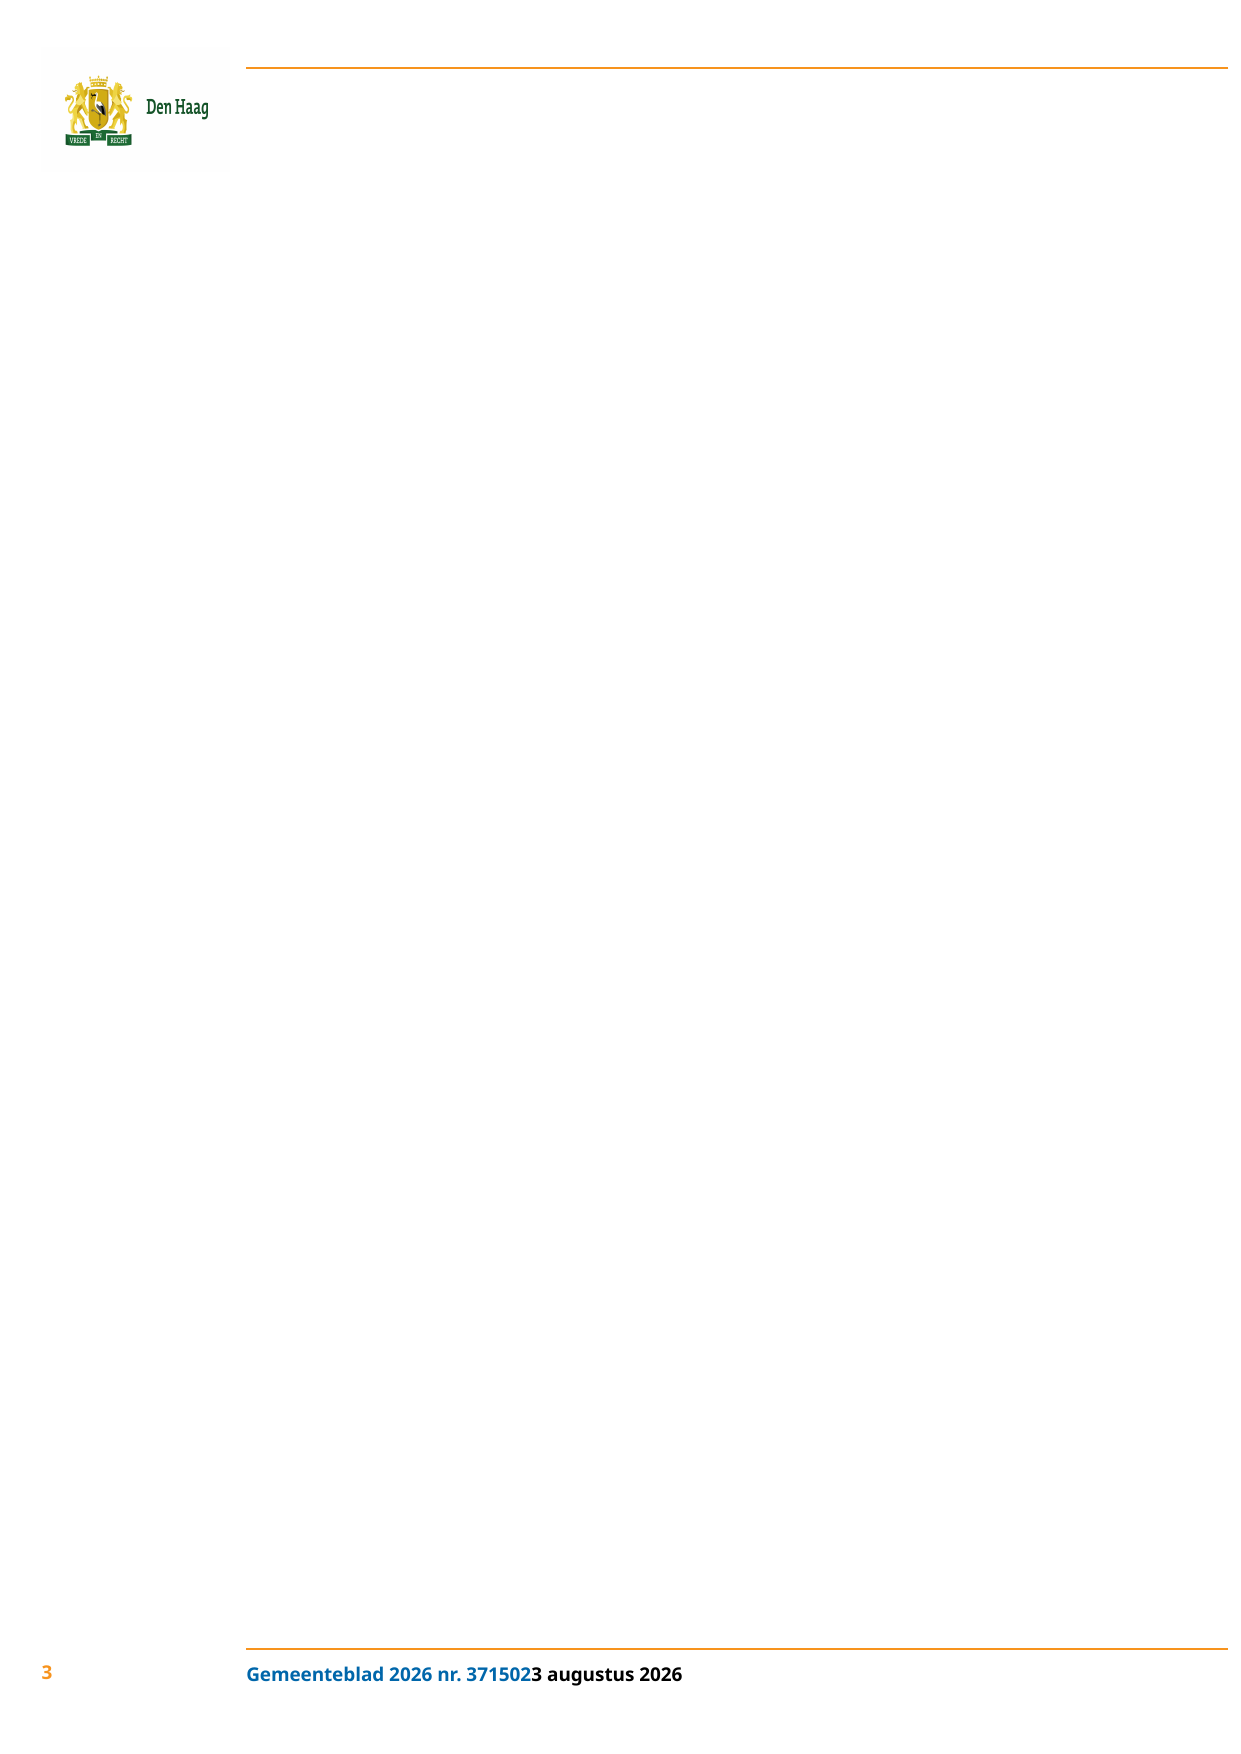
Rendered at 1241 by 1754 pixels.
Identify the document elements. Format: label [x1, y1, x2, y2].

picture [41, 47, 231, 172]
